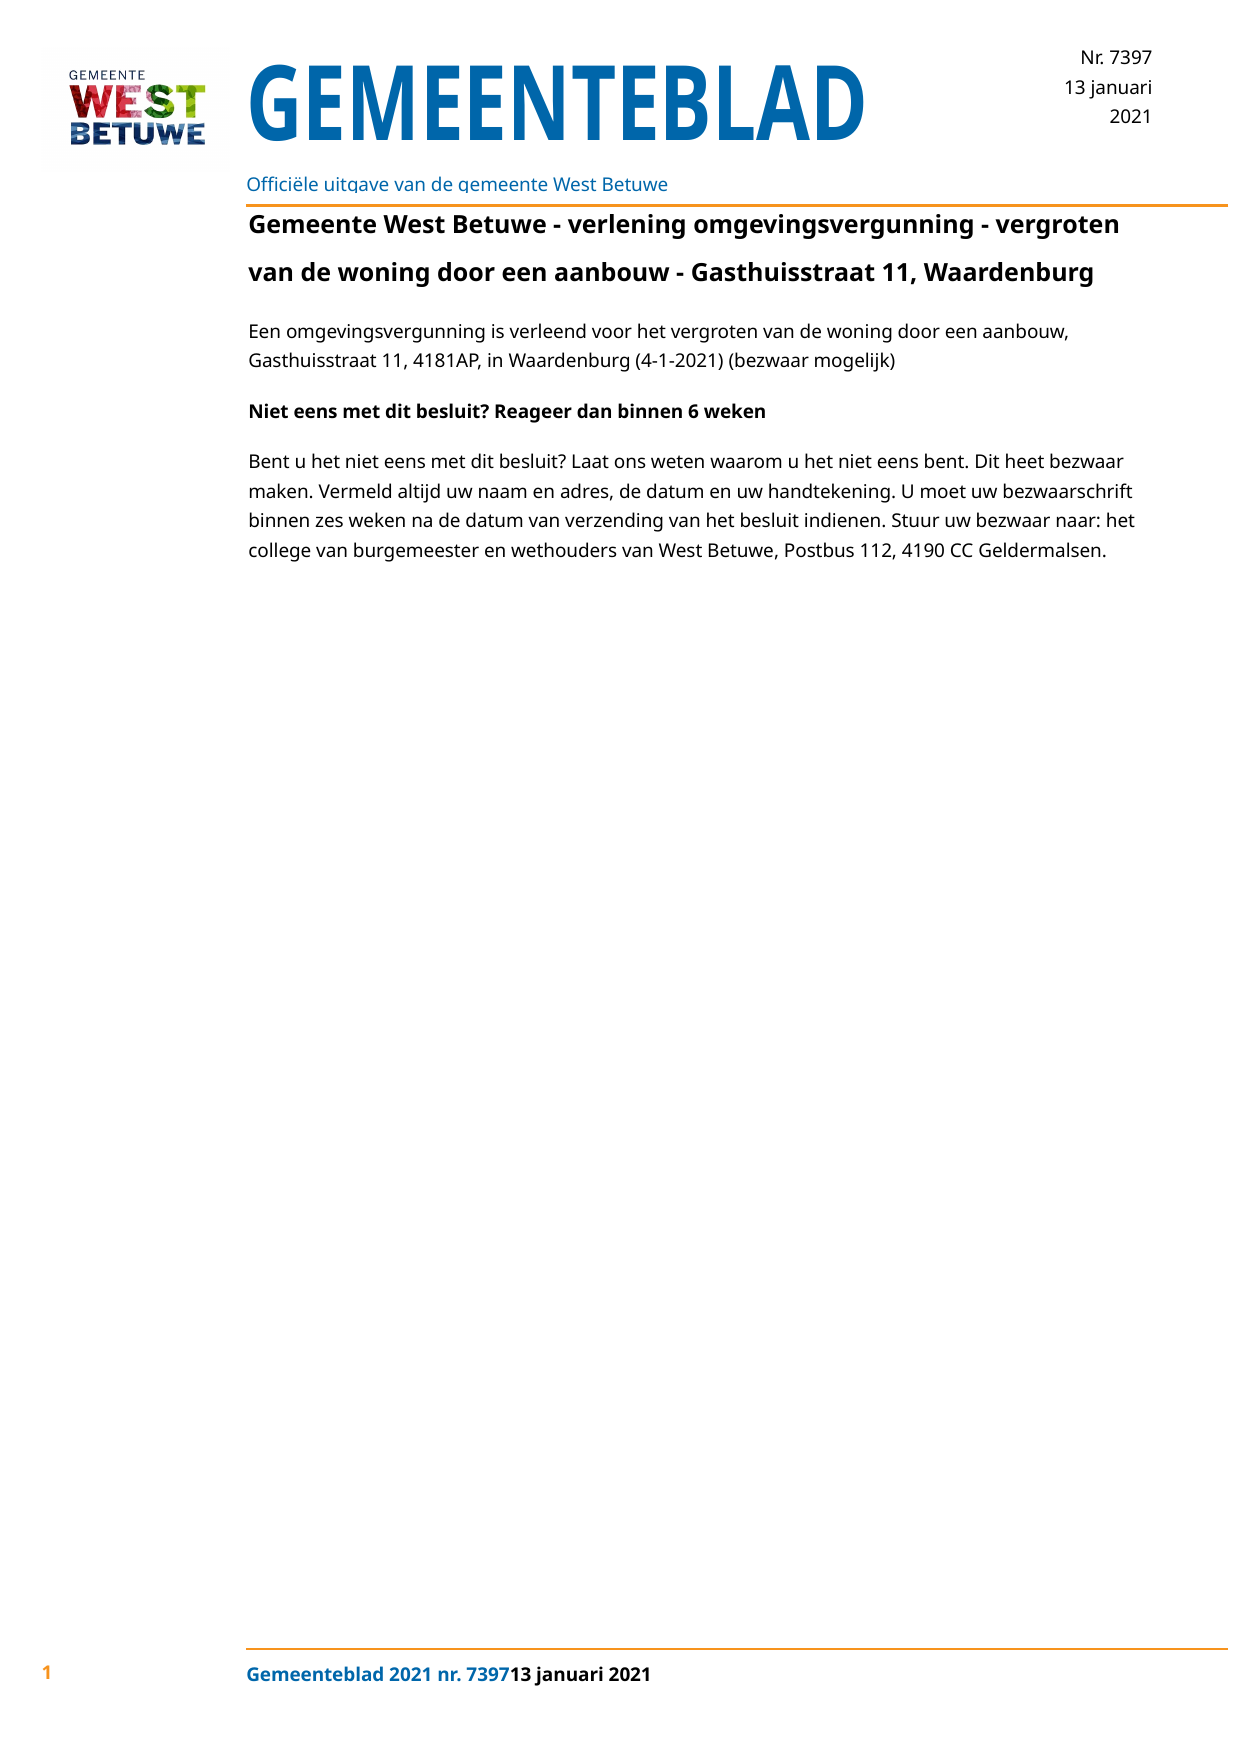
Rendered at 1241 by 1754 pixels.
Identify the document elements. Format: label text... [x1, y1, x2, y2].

picture [41, 47, 231, 172]
text Bent u het niet eens met dit besluit? Laat ons weten waarom u het niet eens bent. Dit heet bezwaar maken. Vermeld altijd uw naam en adres, de datum en uw handtekening. U moet uw bezwaarschrift binnen zes weken na de datum van verzending van het besluit indienen. Stuur uw bezwaar naar: het college van burgemeester en wethouders van West Betuwe, Postbus 112, 4190 CC Geldermalsen. [248, 448, 1152, 563]
text Gemeente West Betuwe - verlening omgevingsvergunning - vergroten van de woning door een aanbouw - Gasthuisstraat 11, Waardenburg [248, 207, 1152, 288]
text Een omgevingsvergunning is verleend voor het vergroten van de woning door een aanbouw, Gasthuisstraat 11, 4181AP, in Waardenburg (4-1-2021) (bezwaar mogelijk) [248, 318, 1152, 373]
text Niet eens met dit besluit? Reageer dan binnen 6 weken [248, 398, 1152, 424]
